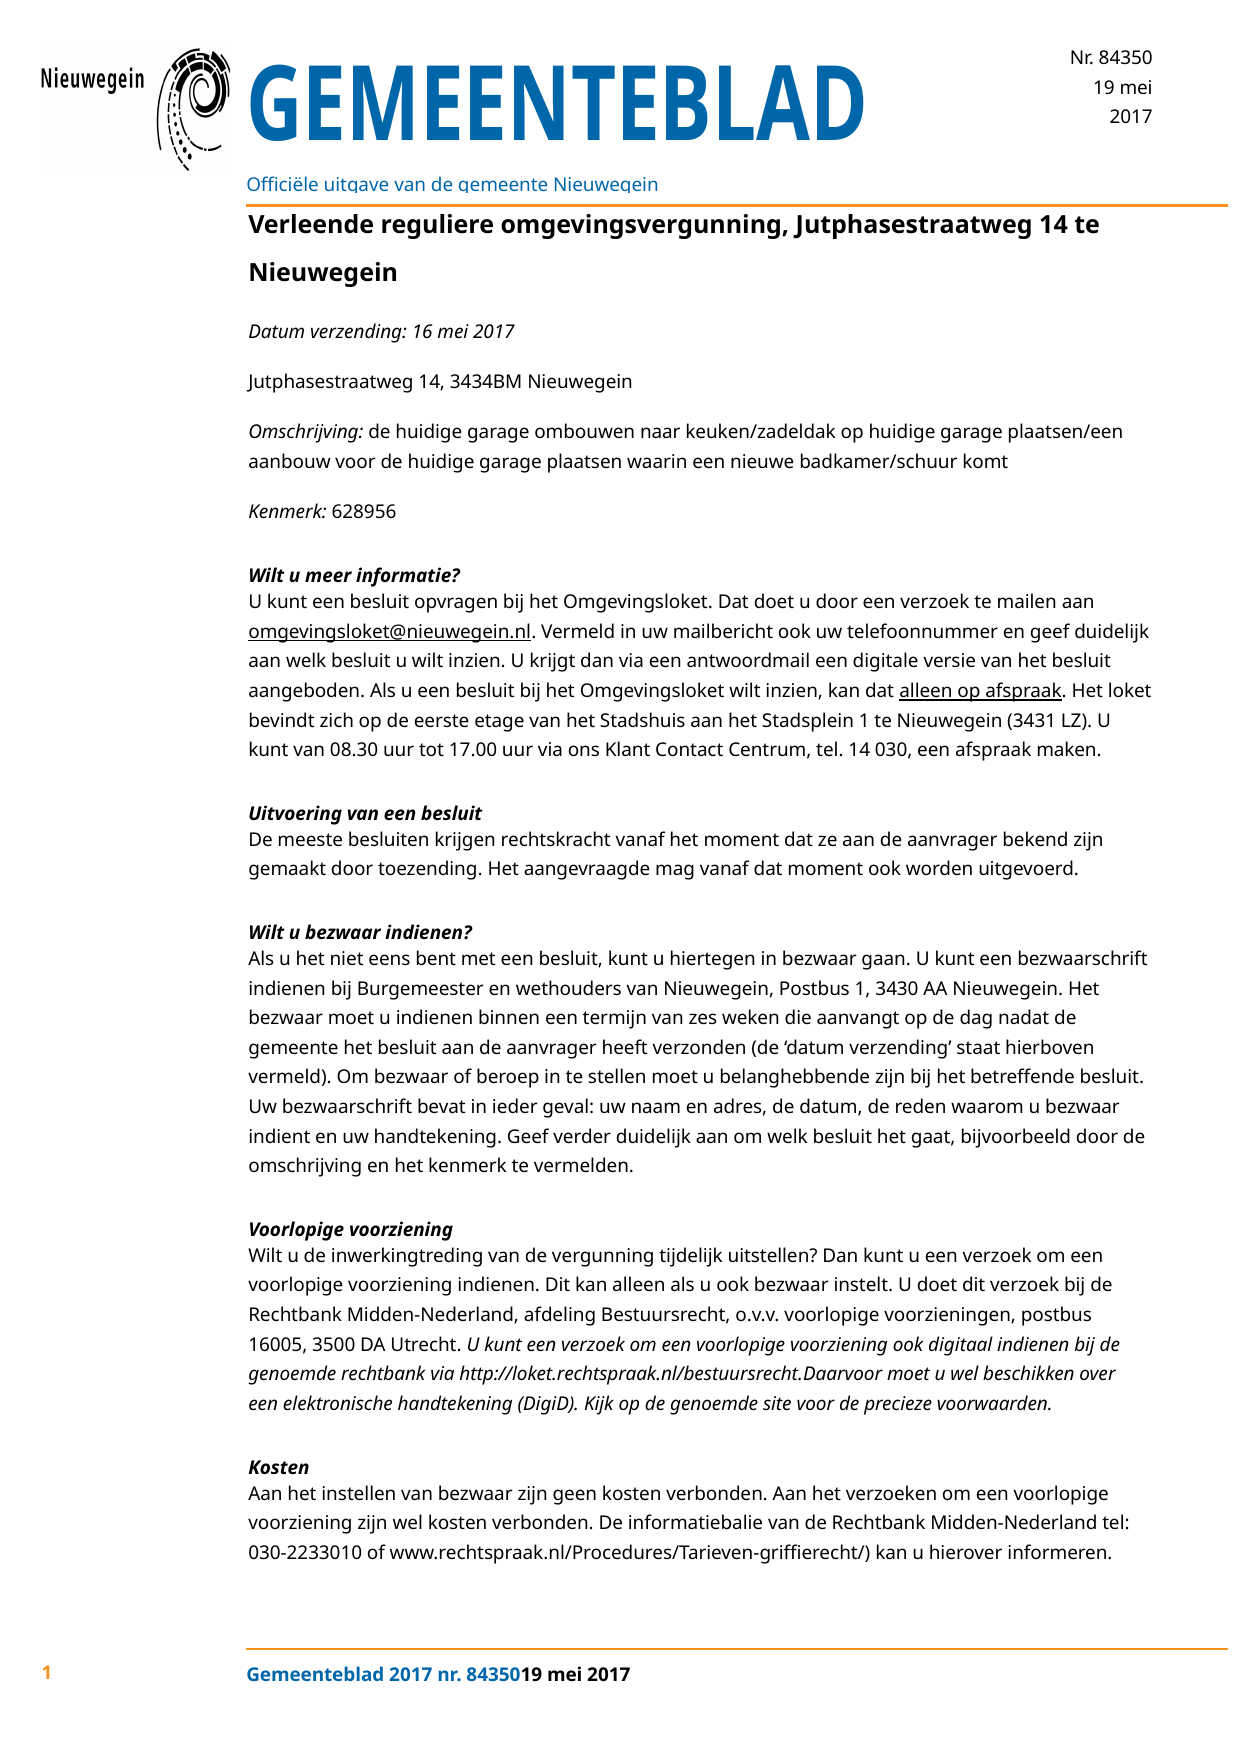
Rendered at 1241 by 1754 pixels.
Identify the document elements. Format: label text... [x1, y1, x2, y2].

text Kenmerk: 628956 [248, 499, 1152, 524]
text U kunt een besluit opvragen bij het Omgevingsloket. Dat doet u door een verzoek te mailen aan omgevingsloket@nieuwegein.nl. Vermeld in uw mailbericht ook uw telefoonnummer en geef duidelijk aan welk besluit u wilt inzien. U krijgt dan via een antwoordmail een digitale versie van het besluit aangeboden. Als u een besluit bij het Omgevingsloket wilt inzien, kan dat alleen op afspraak. Het loket bevindt zich op de eerste etage van het Stadshuis aan het Stadsplein 1 te Nieuwegein (3431 LZ). U kunt van 08.30 uur tot 17.00 uur via ons Klant Contact Centrum, tel. 14 030, een afspraak maken. [248, 588, 1152, 762]
text Wilt u bezwaar indienen? [248, 919, 1152, 945]
text Wilt u de inwerkingtreding van de vergunning tijdelijk uitstellen? Dan kunt u een verzoek om een voorlopige voorziening indienen. Dit kan alleen als u ook bezwaar instelt. U doet dit verzoek bij de Rechtbank Midden-Nederland, afdeling Bestuursrecht, o.v.v. voorlopige voorzieningen, postbus 16005, 3500 DA Utrecht. U kunt een verzoek om een voorlopige voorziening ook digitaal indienen bij de genoemde rechtbank via http://loket.rechtspraak.nl/bestuursrecht.Daarvoor moet u wel beschikken over een elektronische handtekening (DigiD). Kijk op de genoemde site voor de precieze voorwaarden. [248, 1242, 1152, 1416]
text De meeste besluiten krijgen rechtskracht vanaf het moment dat ze aan de aanvrager bekend zijn gemaakt door toezending. Het aangevraagde mag vanaf dat moment ook worden uitgevoerd. [248, 826, 1152, 881]
text Wilt u meer informatie? [248, 563, 1152, 588]
text Jutphasestraatweg 14, 3434BM Nieuwegein [248, 368, 1152, 394]
text Datum verzending: 16 mei 2017 [248, 318, 1152, 344]
text Voorlopige voorziening [248, 1216, 1152, 1242]
text Aan het instellen van bezwaar zijn geen kosten verbonden. Aan het verzoeken om een voorlopige voorziening zijn wel kosten verbonden. De informatiebalie van de Rechtbank Midden-Nederland tel: 030-2233010 of www.rechtspraak.nl/Procedures/Tarieven-griffierecht/) kan u hierover informeren. [248, 1480, 1152, 1564]
text Verleende reguliere omgevingsvergunning, Jutphasestraatweg 14 te Nieuwegein [248, 207, 1152, 288]
text Als u het niet eens bent met een besluit, kunt u hiertegen in bezwaar gaan. U kunt een bezwaarschrift indienen bij Burgemeester en wethouders van Nieuwegein, Postbus 1, 3430 AA Nieuwegein. Het bezwaar moet u indienen binnen een termijn van zes weken die aanvangt op de dag nadat de gemeente het besluit aan de aanvrager heeft verzonden (de ‘datum verzending’ staat hierboven vermeld). Om bezwaar of beroep in te stellen moet u belanghebbende zijn bij het betreffende besluit. Uw bezwaarschrift bevat in ieder geval: uw naam en adres, de datum, de reden waarom u bezwaar indient en uw handtekening. Geef verder duidelijk aan om welk besluit het gaat, bijvoorbeeld door de omschrijving en het kenmerk te vermelden. [248, 945, 1152, 1178]
text Omschrijving: de huidige garage ombouwen naar keuken/zadeldak op huidige garage plaatsen/een aanbouw voor de huidige garage plaatsen waarin een nieuwe badkamer/schuur komt [248, 419, 1152, 474]
picture [41, 47, 231, 172]
text Kosten [248, 1454, 1152, 1480]
text Uitvoering van een besluit [248, 800, 1152, 826]
